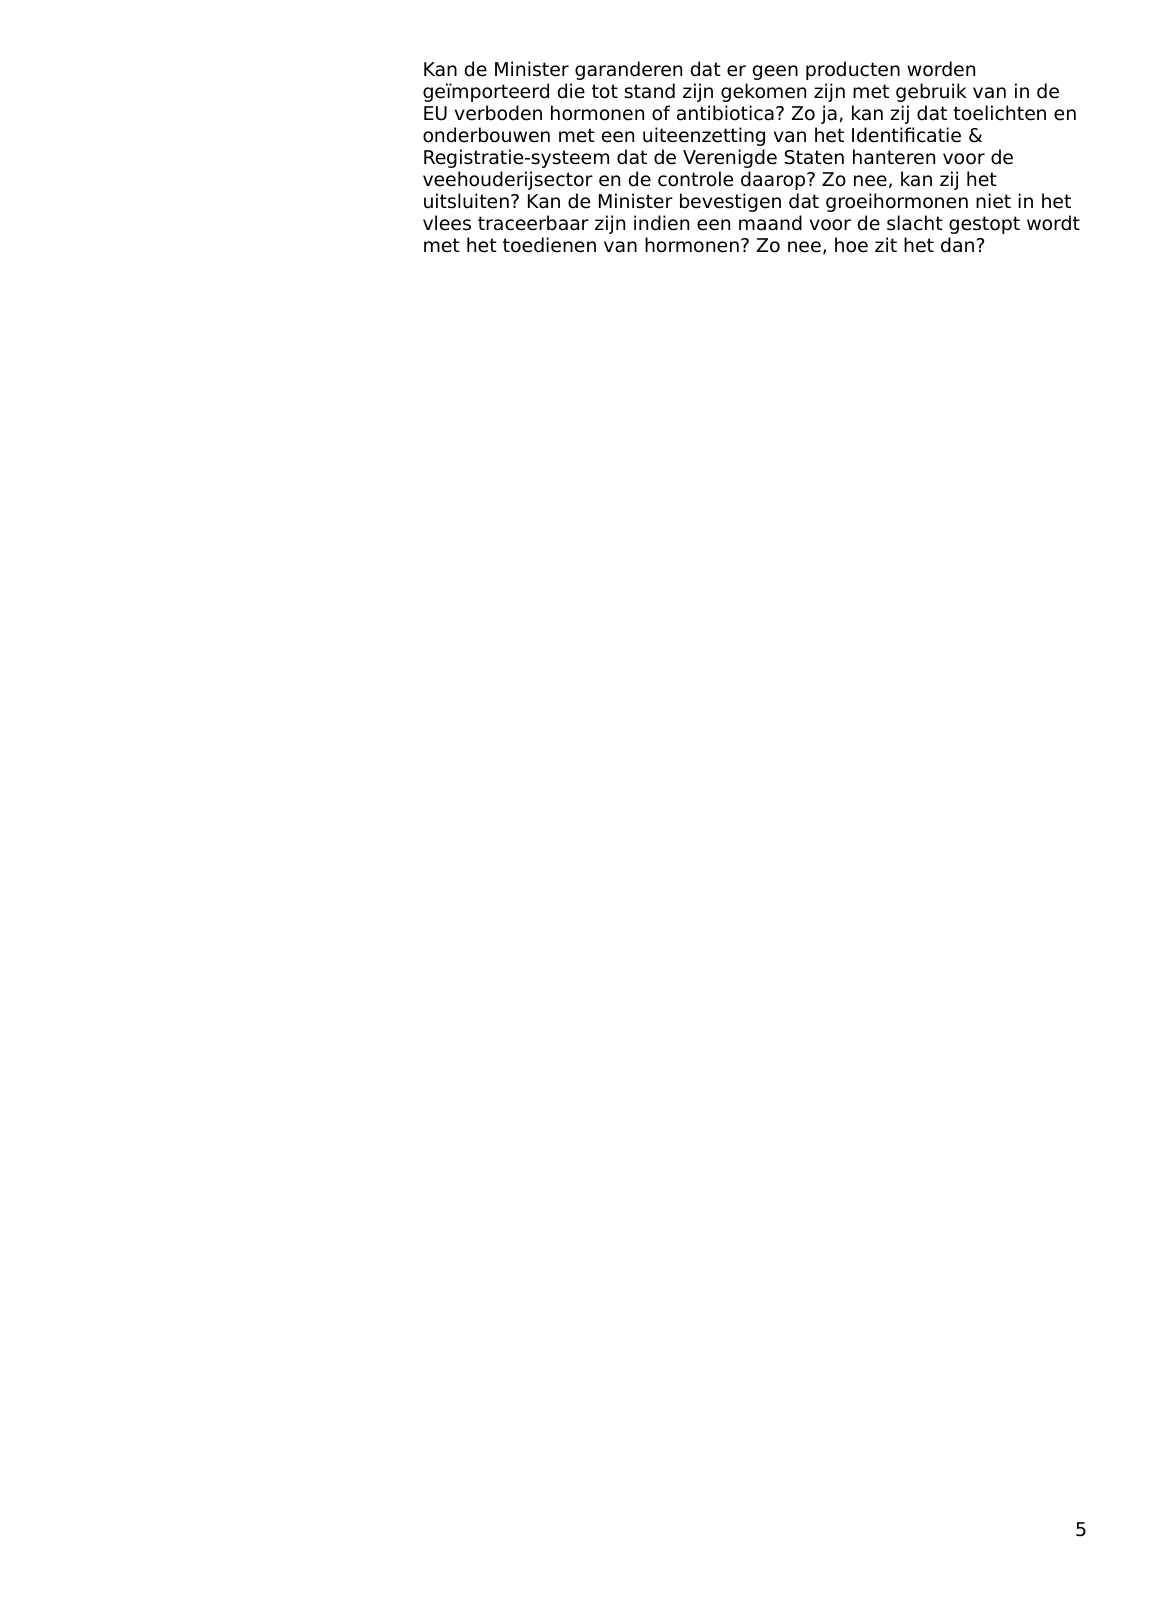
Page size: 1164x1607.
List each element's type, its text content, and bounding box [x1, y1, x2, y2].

text Kan de Minister garanderen dat er geen producten worden geïmporteerd die tot stand zijn gekomen zijn met gebruik van in de EU verboden hormonen of antibiotica? Zo ja, kan zij dat toelichten en onderbouwen met een uiteenzetting van het Identificatie & Registratie-systeem dat de Verenigde Staten hanteren voor de veehouderijsector en de controle daarop? Zo nee, kan zij het uitsluiten? Kan de Minister bevestigen dat groeihormonen niet in het vlees traceerbaar zijn indien een maand voor de slacht gestopt wordt met het toedienen van hormonen? Zo nee, hoe zit het dan? [422, 59, 1087, 257]
